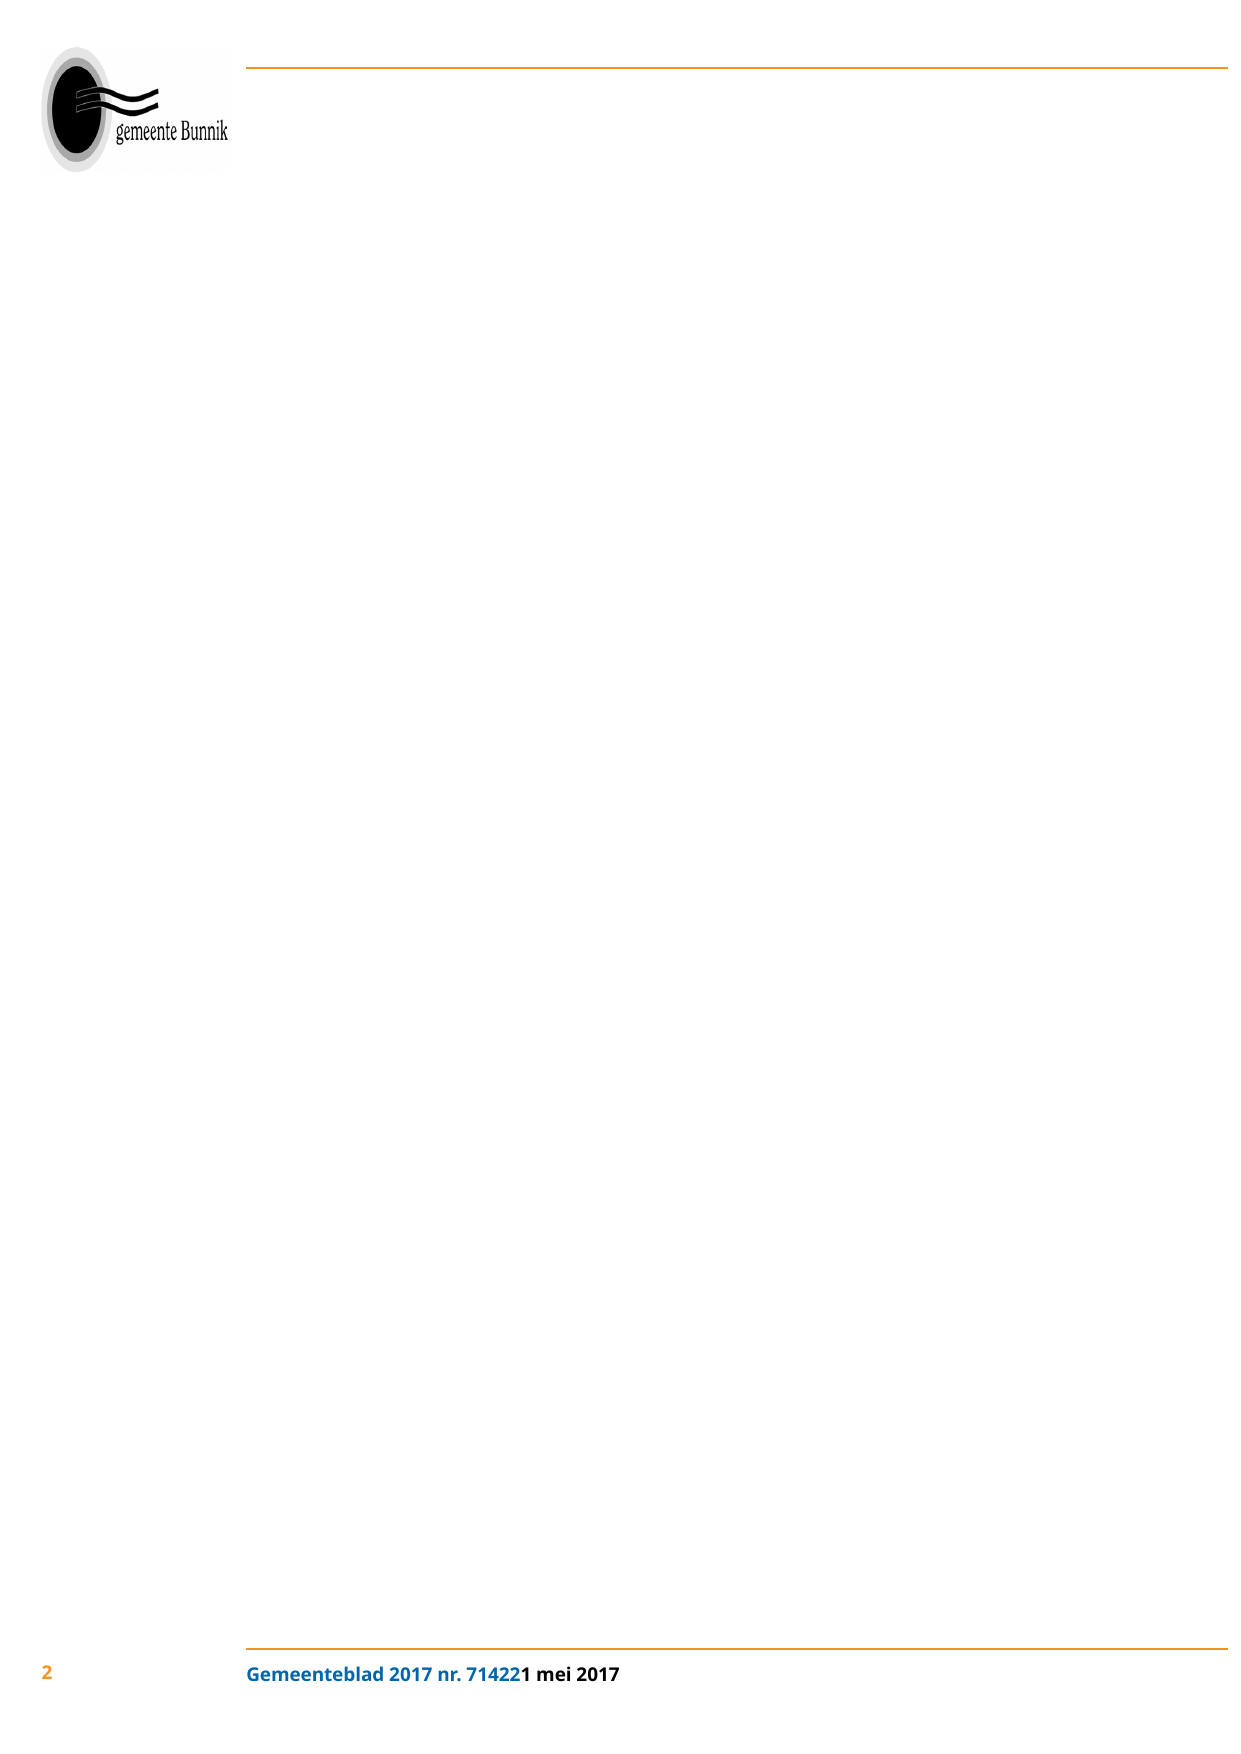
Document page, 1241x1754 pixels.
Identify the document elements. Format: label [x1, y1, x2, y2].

picture [41, 47, 231, 172]
